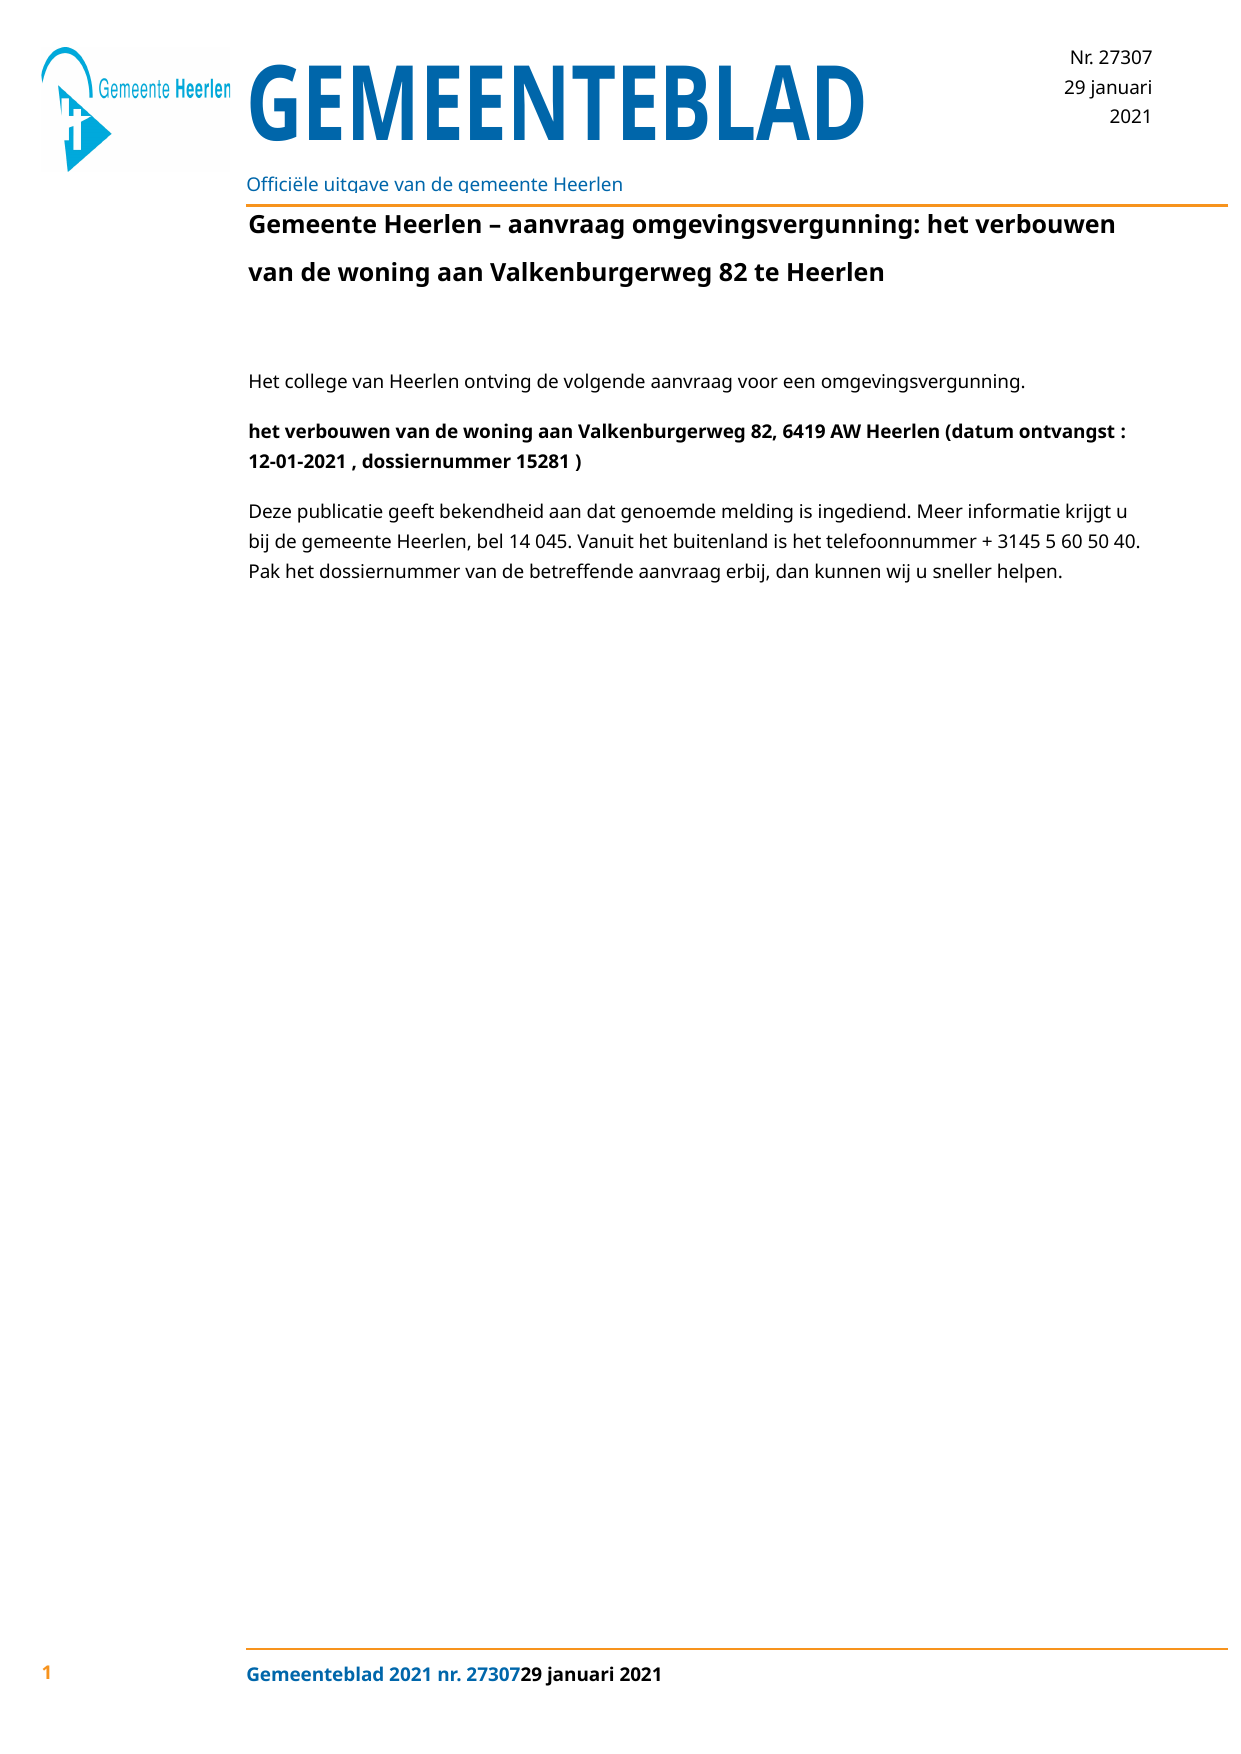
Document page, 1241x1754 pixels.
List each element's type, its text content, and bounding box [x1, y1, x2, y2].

picture [41, 47, 231, 172]
text Gemeente Heerlen – aanvraag omgevingsvergunning: het verbouwen van de woning aan Valkenburgerweg 82 te Heerlen [248, 207, 1152, 288]
text Deze publicatie geeft bekendheid aan dat genoemde melding is ingediend. Meer informatie krijgt u bij de gemeente Heerlen, bel 14 045. Vanuit het buitenland is het telefoonnummer + 3145 5 60 50 40. Pak het dossiernummer van de betreffende aanvraag erbij, dan kunnen wij u sneller helpen. [248, 499, 1152, 584]
picture [41, 47, 59, 70]
text het verbouwen van de woning aan Valkenburgerweg 82, 6419 AW Heerlen (datum ontvangst : 12-01-2021 , dossiernummer 15281 ) [248, 419, 1152, 474]
text Het college van Heerlen ontving de volgende aanvraag voor een omgevingsvergunning. [248, 368, 1152, 394]
